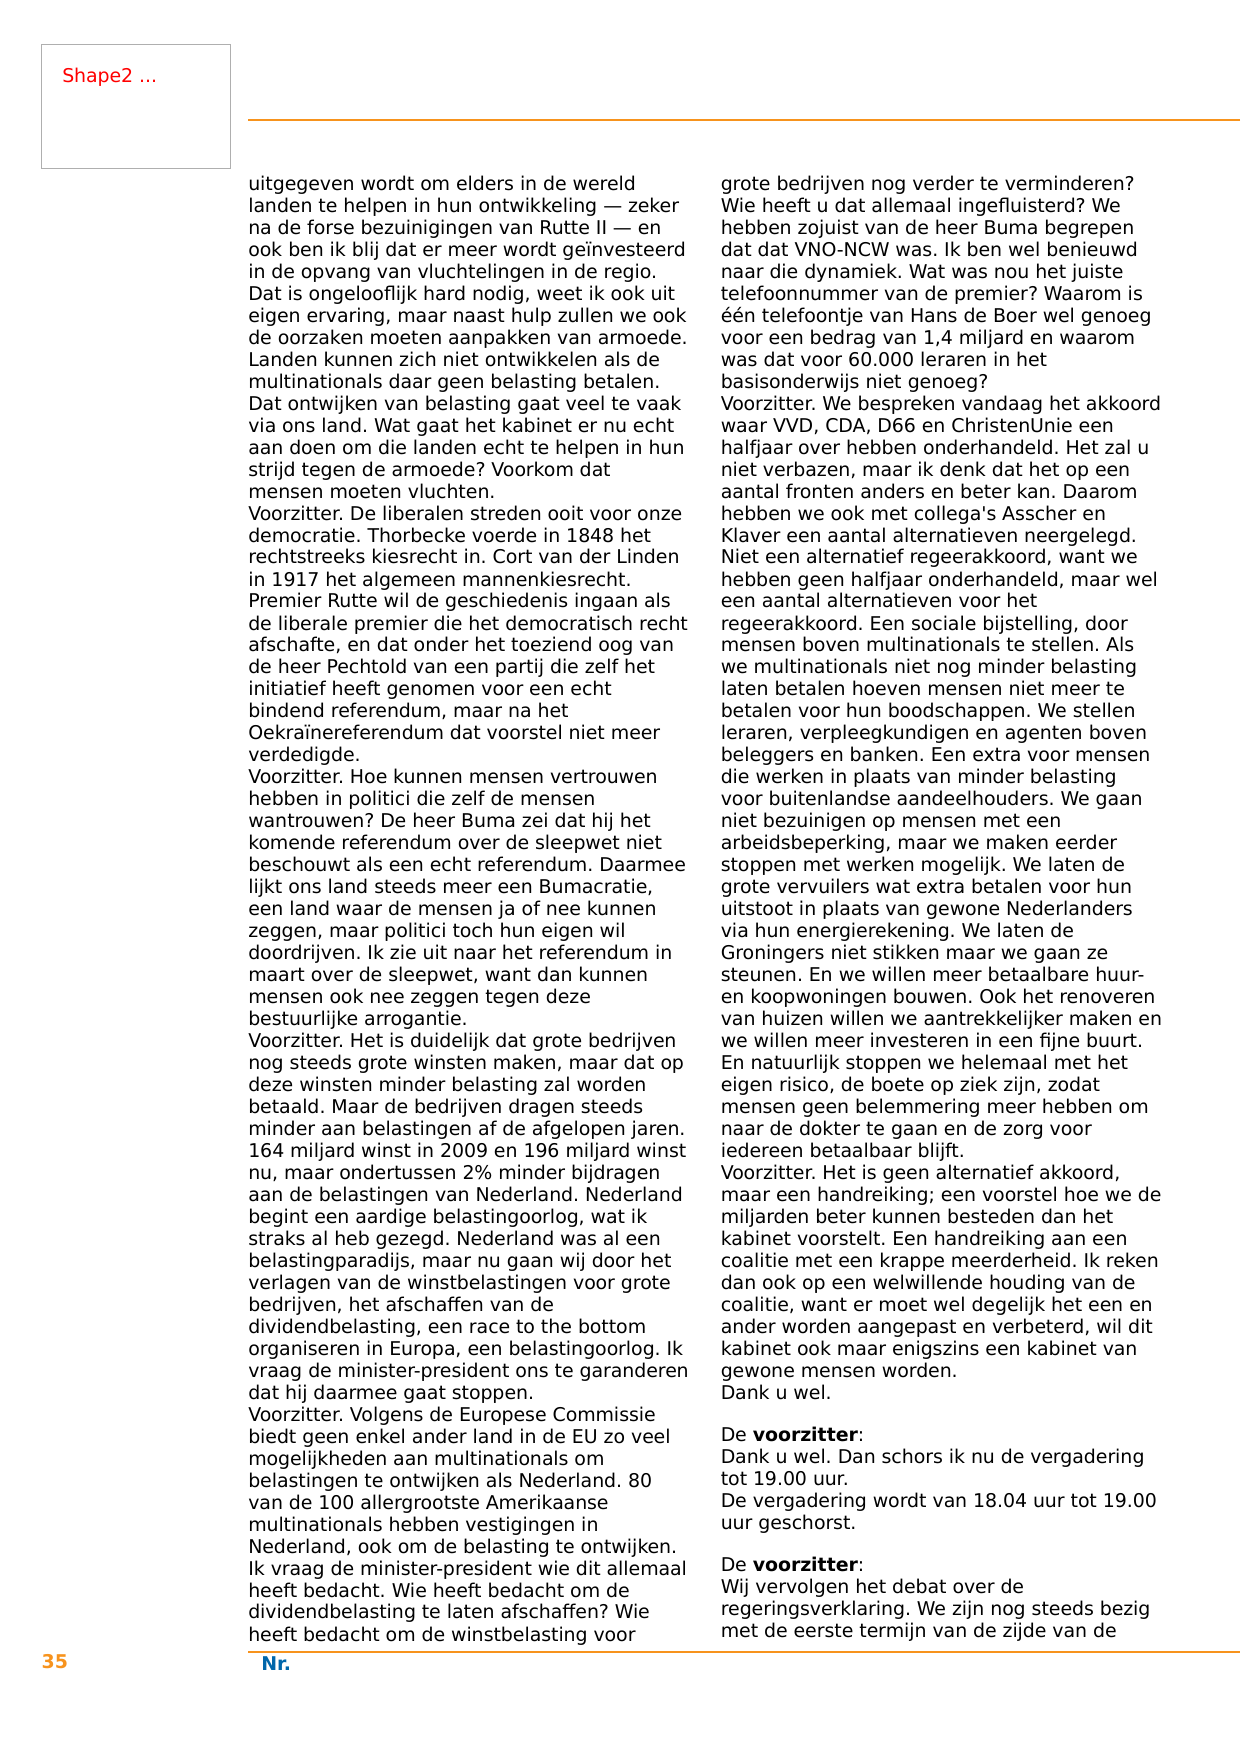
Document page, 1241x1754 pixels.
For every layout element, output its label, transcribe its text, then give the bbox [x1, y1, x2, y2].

text De voorzitter: [721, 1553, 1163, 1576]
text Dank u wel. [721, 1382, 1163, 1404]
text Voorzitter. Hoe kunnen mensen vertrouwen hebben in politici die zelf de mensen wantrouwen? De heer Buma zei dat hij het komende referendum over de sleepwet niet beschouwt als een echt referendum. Daarmee lijkt ons land steeds meer een Bumacratie, een land waar de mensen ja of nee kunnen zeggen, maar politici toch hun eigen wil doordrijven. Ik zie uit naar het referendum in maart over de sleepwet, want dan kunnen mensen ook nee zeggen tegen deze bestuurlijke arrogantie. [248, 766, 691, 1030]
text Wij vervolgen het debat over de regeringsverklaring. We zijn nog steeds bezig met de eerste termijn van de zijde van de [721, 1576, 1163, 1641]
text grote bedrijven nog verder te verminderen? Wie heeft u dat allemaal ingefluisterd? We hebben zojuist van de heer Buma begrepen dat dat VNO-NCW was. Ik ben wel benieuwd naar die dynamiek. Wat was nou het juiste telefoonnummer van de premier? Waarom is één telefoontje van Hans de Boer wel genoeg voor een bedrag van 1,4 miljard en waarom was dat voor 60.000 leraren in het basisonderwijs niet genoeg? [721, 173, 1163, 393]
text Voorzitter. We bespreken vandaag het akkoord waar VVD, CDA, D66 en ChristenUnie een halfjaar over hebben onderhandeld. Het zal u niet verbazen, maar ik denk dat het op een aantal fronten anders en beter kan. Daarom hebben we ook met collega's Asscher en Klaver een aantal alternatieven neergelegd. Niet een alternatief regeerakkoord, want we hebben geen halfjaar onderhandeld, maar wel een aantal alternatieven voor het regeerakkoord. Een sociale bijstelling, door mensen boven multinationals te stellen. Als we multinationals niet nog minder belasting laten betalen hoeven mensen niet meer te betalen voor hun boodschappen. We stellen leraren, verpleegkundigen en agenten boven beleggers en banken. Een extra voor mensen die werken in plaats van minder belasting voor buitenlandse aandeelhouders. We gaan niet bezuinigen op mensen met een arbeidsbeperking, maar we maken eerder stoppen met werken mogelijk. We laten de grote vervuilers wat extra betalen voor hun uitstoot in plaats van gewone Nederlanders via hun energierekening. We laten de Groningers niet stikken maar we gaan ze steunen. En we willen meer betaalbare huur- en koopwoningen bouwen. Ook het renoveren van huizen willen we aantrekkelijker maken en we willen meer investeren in een fijne buurt. En natuurlijk stoppen we helemaal met het eigen risico, de boete op ziek zijn, zodat mensen geen belemmering meer hebben om naar de dokter te gaan en de zorg voor iedereen betaalbaar blijft. [721, 393, 1163, 1162]
text Voorzitter. Volgens de Europese Commissie biedt geen enkel ander land in de EU zo veel mogelijkheden aan multinationals om belastingen te ontwijken als Nederland. 80 van de 100 allergrootste Amerikaanse multinationals hebben vestigingen in Nederland, ook om de belasting te ontwijken. Ik vraag de minister-president wie dit allemaal heeft bedacht. Wie heeft bedacht om de dividendbelasting te laten afschaffen? Wie heeft bedacht om de winstbelasting voor [248, 1404, 691, 1645]
text Voorzitter. De liberalen streden ooit voor onze democratie. Thorbecke voerde in 1848 het rechtstreeks kiesrecht in. Cort van der Linden in 1917 het algemeen mannenkiesrecht. Premier Rutte wil de geschiedenis ingaan als de liberale premier die het democratisch recht afschafte, en dat onder het toeziend oog van de heer Pechtold van een partij die zelf het initiatief heeft genomen voor een echt bindend referendum, maar na het Oekraïnereferendum dat voorstel niet meer verdedigde. [248, 502, 691, 766]
text Voorzitter. Het is geen alternatief akkoord, maar een handreiking; een voorstel hoe we de miljarden beter kunnen besteden dan het kabinet voorstelt. Een handreiking aan een coalitie met een krappe meerderheid. Ik reken dan ook op een welwillende houding van de coalitie, want er moet wel degelijk het een en ander worden aangepast en verbeterd, wil dit kabinet ook maar enigszins een kabinet van gewone mensen worden. [721, 1162, 1163, 1382]
text Voorzitter. Het is duidelijk dat grote bedrijven nog steeds grote winsten maken, maar dat op deze winsten minder belasting zal worden betaald. Maar de bedrijven dragen steeds minder aan belastingen af de afgelopen jaren. 164 miljard winst in 2009 en 196 miljard winst nu, maar ondertussen 2% minder bijdragen aan de belastingen van Nederland. Nederland begint een aardige belastingoorlog, wat ik straks al heb gezegd. Nederland was al een belastingparadijs, maar nu gaan wij door het verlagen van de winstbelastingen voor grote bedrijven, het afschaffen van de dividendbelasting, een race to the bottom organiseren in Europa, een belastingoorlog. Ik vraag de minister-president ons te garanderen dat hij daarmee gaat stoppen. [248, 1030, 691, 1404]
text Dank u wel. Dan schors ik nu de vergadering tot 19.00 uur. [721, 1446, 1163, 1489]
text uitgegeven wordt om elders in de wereld landen te helpen in hun ontwikkeling — zeker na de forse bezuinigingen van Rutte II — en ook ben ik blij dat er meer wordt geïnvesteerd in de opvang van vluchtelingen in de regio. Dat is ongelooflijk hard nodig, weet ik ook uit eigen ervaring, maar naast hulp zullen we ook de oorzaken moeten aanpakken van armoede. Landen kunnen zich niet ontwikkelen als de multinationals daar geen belasting betalen. Dat ontwijken van belasting gaat veel te vaak via ons land. Wat gaat het kabinet er nu echt aan doen om die landen echt te helpen in hun strijd tegen de armoede? Voorkom dat mensen moeten vluchten. [248, 173, 691, 502]
text De vergadering wordt van 18.04 uur tot 19.00 uur geschorst. [721, 1489, 1163, 1533]
text De voorzitter: [721, 1424, 1163, 1446]
